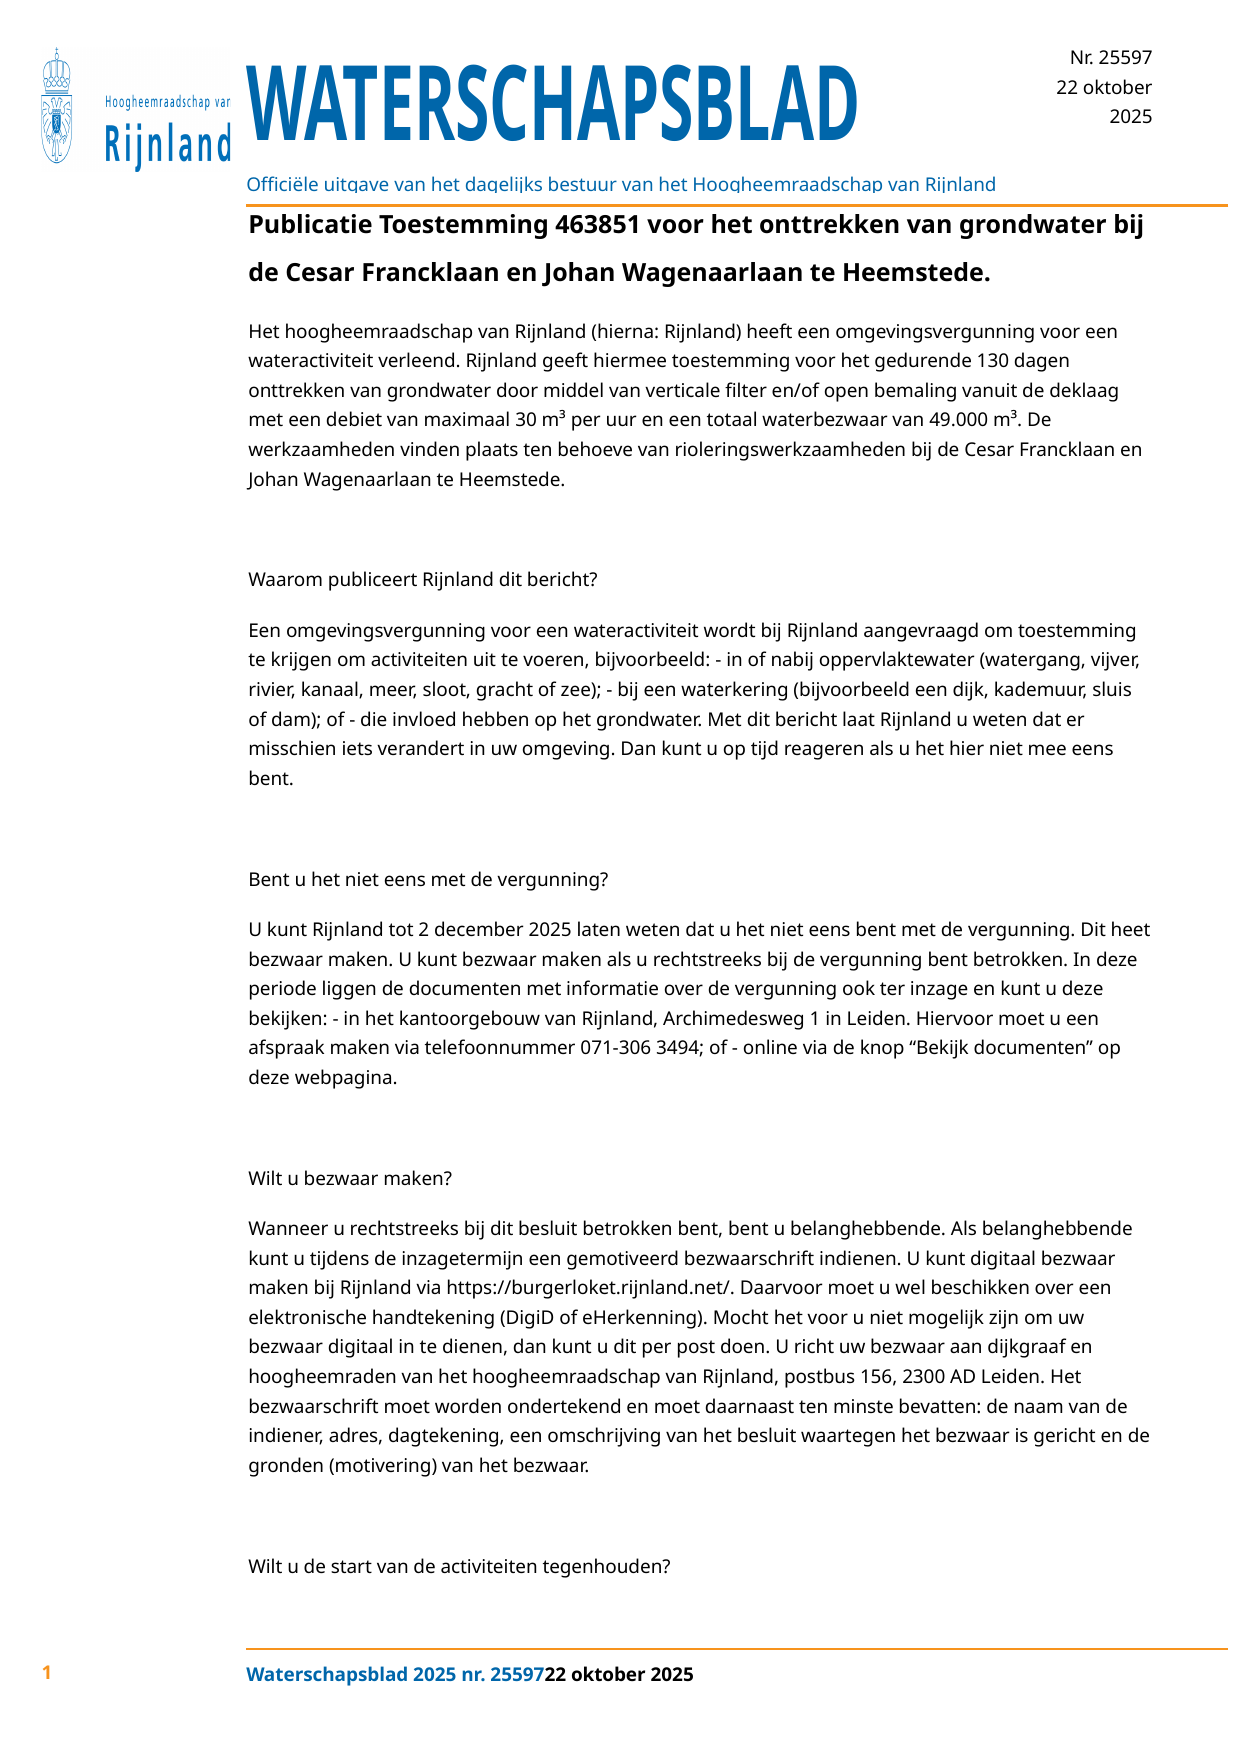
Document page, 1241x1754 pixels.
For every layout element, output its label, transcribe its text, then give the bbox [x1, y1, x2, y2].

text Een omgevingsvergunning voor een wateractiviteit wordt bij Rijnland aangevraagd om toestemming te krijgen om activiteiten uit te voeren, bijvoorbeeld: - in of nabij oppervlaktewater (watergang, vijver, rivier, kanaal, meer, sloot, gracht of zee); - bij een waterkering (bijvoorbeeld een dijk, kademuur, sluis of dam); of - die invloed hebben op het grondwater. Met dit bericht laat Rijnland u weten dat er misschien iets verandert in uw omgeving. Dan kunt u op tijd reageren als u het hier niet mee eens bent. [248, 617, 1152, 791]
text Publicatie Toestemming 463851 voor het onttrekken van grondwater bij de Cesar Francklaan en Johan Wagenaarlaan te Heemstede. [248, 207, 1152, 288]
text Het hoogheemraadschap van Rijnland (hierna: Rijnland) heeft een omgevingsvergunning voor een wateractiviteit verleend. Rijnland geeft hiermee toestemming voor het gedurende 130 dagen onttrekken van grondwater door middel van verticale filter en/of open bemaling vanuit de deklaag met een debiet van maximaal 30 m³ per uur en een totaal waterbezwaar van 49.000 m³. De werkzaamheden vinden plaats ten behoeve van rioleringswerkzaamheden bij de Cesar Francklaan en Johan Wagenaarlaan te Heemstede. [248, 318, 1152, 492]
text Wanneer u rechtstreeks bij dit besluit betrokken bent, bent u belanghebbende. Als belanghebbende kunt u tijdens de inzagetermijn een gemotiveerd bezwaarschrift indienen. U kunt digitaal bezwaar maken bij Rijnland via https://burgerloket.rijnland.net/. Daarvoor moet u wel beschikken over een elektronische handtekening (DigiD of eHerkenning). Mocht het voor u niet mogelijk zijn om uw bezwaar digitaal in te dienen, dan kunt u dit per post doen. U richt uw bezwaar aan dijkgraaf en hoogheemraden van het hoogheemraadschap van Rijnland, postbus 156, 2300 AD Leiden. Het bezwaarschrift moet worden ondertekend en moet daarnaast ten minste bevatten: de naam van de indiener, adres, dagtekening, een omschrijving van het besluit waartegen het bezwaar is gericht en de gronden (motivering) van het bezwaar. [248, 1215, 1152, 1478]
picture [41, 47, 231, 172]
text Wilt u de start van de activiteiten tegenhouden? [248, 1553, 1152, 1579]
text Wilt u bezwaar maken? [248, 1165, 1152, 1191]
text Waarom publiceert Rijnland dit bericht? [248, 567, 1152, 592]
text U kunt Rijnland tot 2 december 2025 laten weten dat u het niet eens bent met de vergunning. Dit heet bezwaar maken. U kunt bezwaar maken als u rechtstreeks bij de vergunning bent betrokken. In deze periode liggen de documenten met informatie over de vergunning ook ter inzage en kunt u deze bekijken: - in het kantoorgebouw van Rijnland, Archimedesweg 1 in Leiden. Hiervoor moet u een afspraak maken via telefoonnummer 071-306 3494; of - online via de knop “Bekijk documenten” op deze webpagina. [248, 916, 1152, 1090]
text Bent u het niet eens met de vergunning? [248, 866, 1152, 892]
